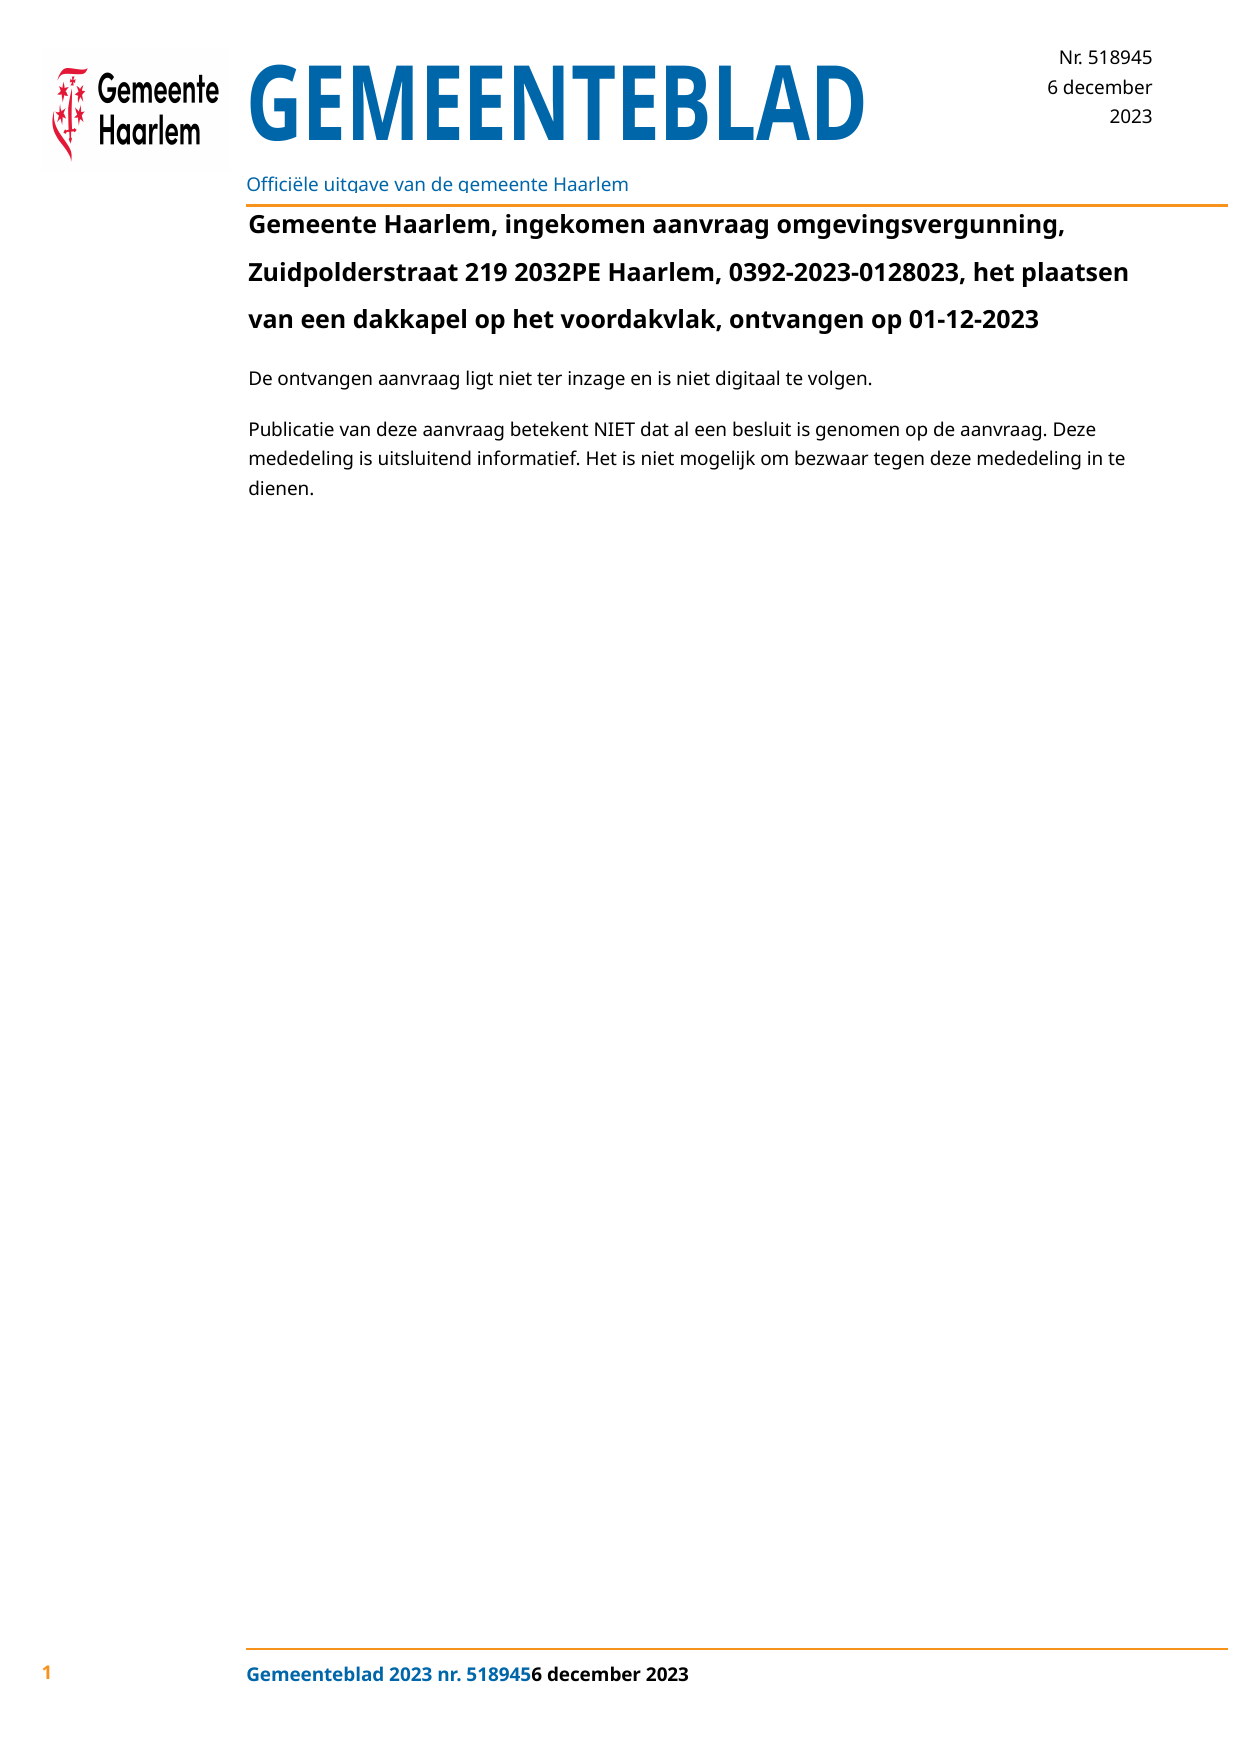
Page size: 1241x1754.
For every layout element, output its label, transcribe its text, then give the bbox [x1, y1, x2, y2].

text De ontvangen aanvraag ligt niet ter inzage en is niet digitaal te volgen. [248, 366, 1152, 391]
picture [41, 47, 231, 172]
text Publicatie van deze aanvraag betekent NIET dat al een besluit is genomen op de aanvraag. Deze mededeling is uitsluitend informatief. Het is niet mogelijk om bezwaar tegen deze mededeling in te dienen. [248, 416, 1152, 501]
text Gemeente Haarlem, ingekomen aanvraag omgevingsvergunning, Zuidpolderstraat 219 2032PE Haarlem, 0392-2023-0128023, het plaatsen van een dakkapel op het voordakvlak, ontvangen op 01-12-2023 [248, 207, 1152, 336]
